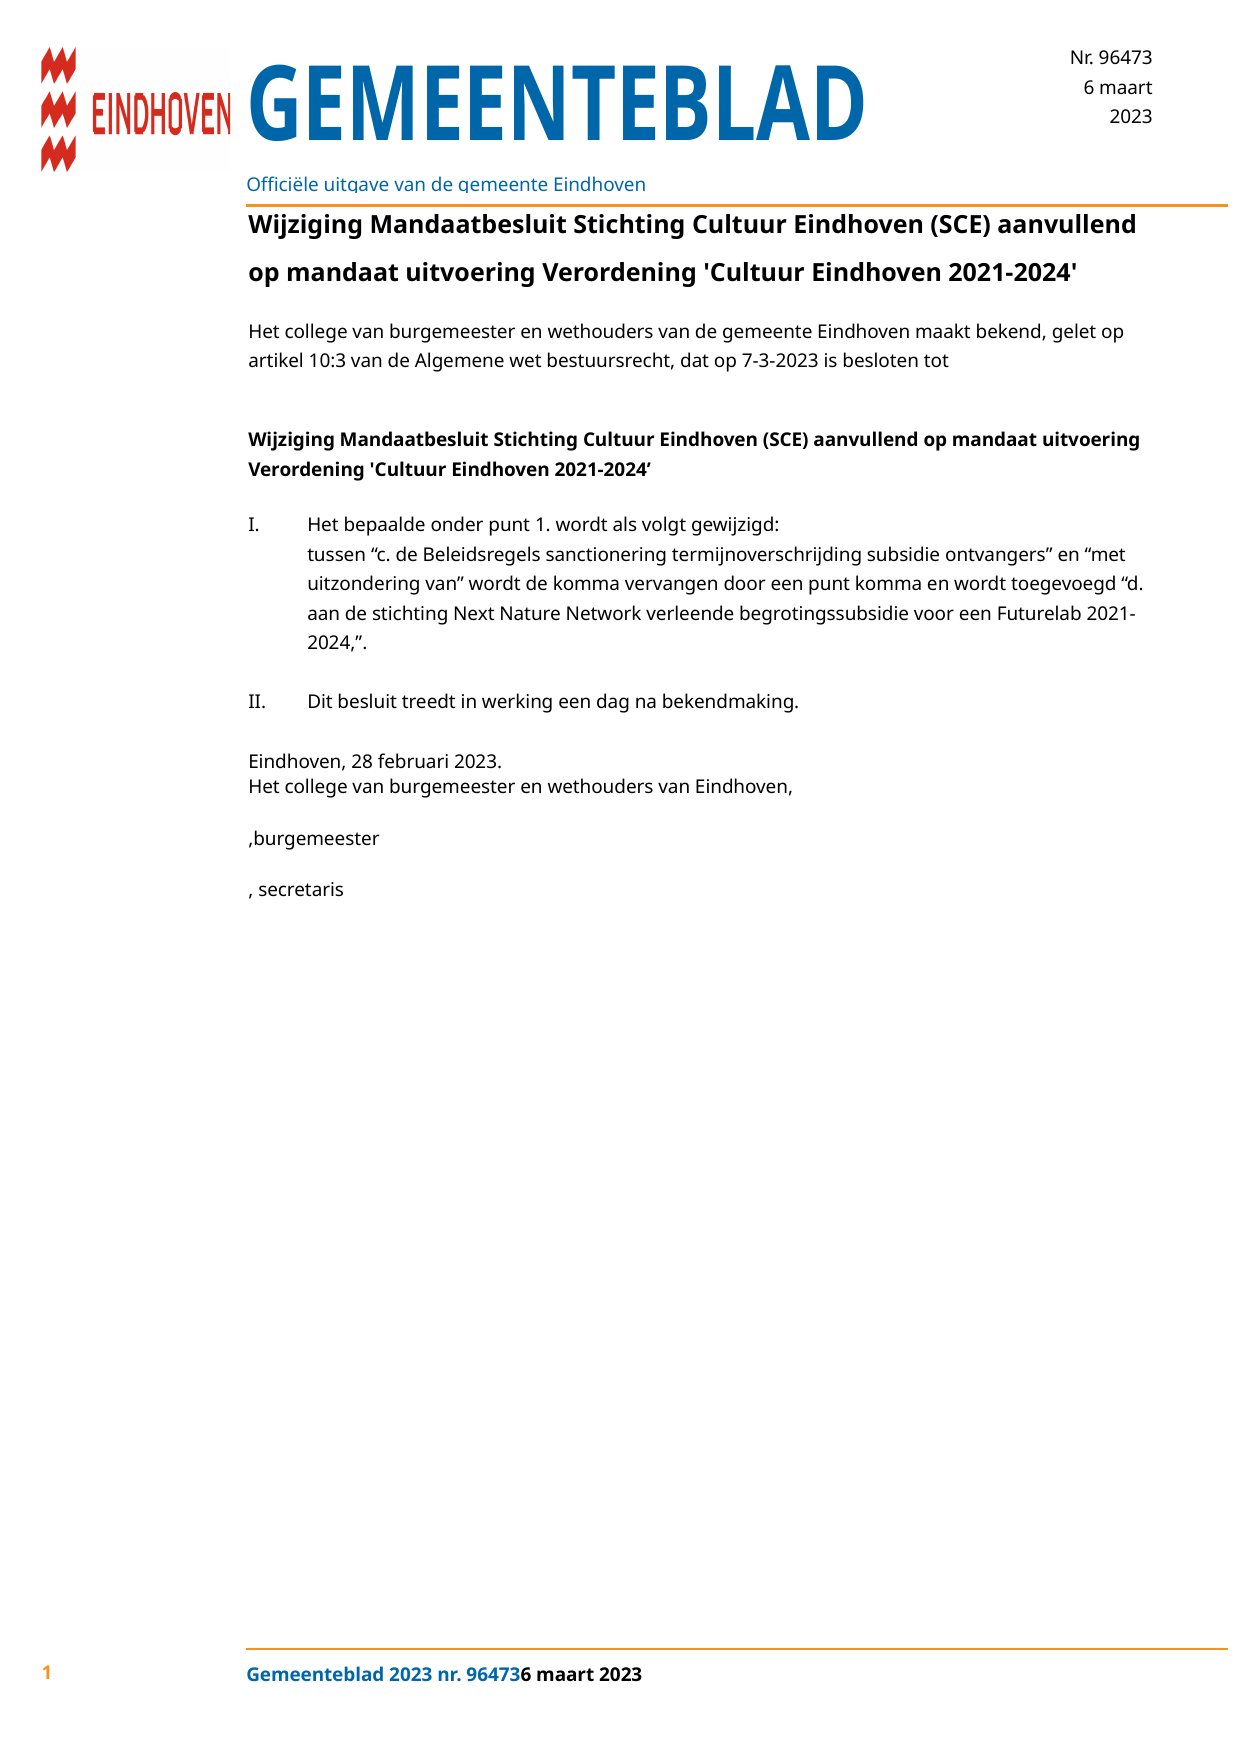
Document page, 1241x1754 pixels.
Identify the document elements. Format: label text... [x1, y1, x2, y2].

text Het college van burgemeester en wethouders van Eindhoven, [248, 774, 1152, 799]
text Eindhoven, 28 februari 2023. [248, 748, 1152, 774]
text Wijziging Mandaatbesluit Stichting Cultuur Eindhoven (SCE) aanvullend op mandaat uitvoering Verordening 'Cultuur Eindhoven 2021-2024' [248, 207, 1152, 288]
text Het college van burgemeester en wethouders van de gemeente Eindhoven maakt bekend, gelet op artikel 10:3 van de Algemene wet bestuursrecht, dat op 7-3-2023 is besloten tot [248, 318, 1152, 373]
text Wijziging Mandaatbesluit Stichting Cultuur Eindhoven (SCE) aanvullend op mandaat uitvoering Verordening 'Cultuur Eindhoven 2021-2024’ [248, 426, 1152, 482]
list Dit besluit treedt in werking een dag na bekendmaking. [248, 689, 1152, 714]
list Het bepaalde onder punt 1. wordt als volgt gewijzigd: [248, 511, 1152, 537]
picture [41, 47, 231, 172]
text , secretaris [248, 877, 1152, 902]
list tussen “c. de Beleidsregels sanctionering termijnoverschrijding subsidie ontvangers” en “met uitzondering van” wordt de komma vervangen door een punt komma en wordt toegevoegd “d. aan de stichting Next Nature Network verleende begrotingssubsidie voor een Futurelab 2021-2024,”. [248, 541, 1152, 655]
text ,burgemeester [248, 825, 1152, 851]
